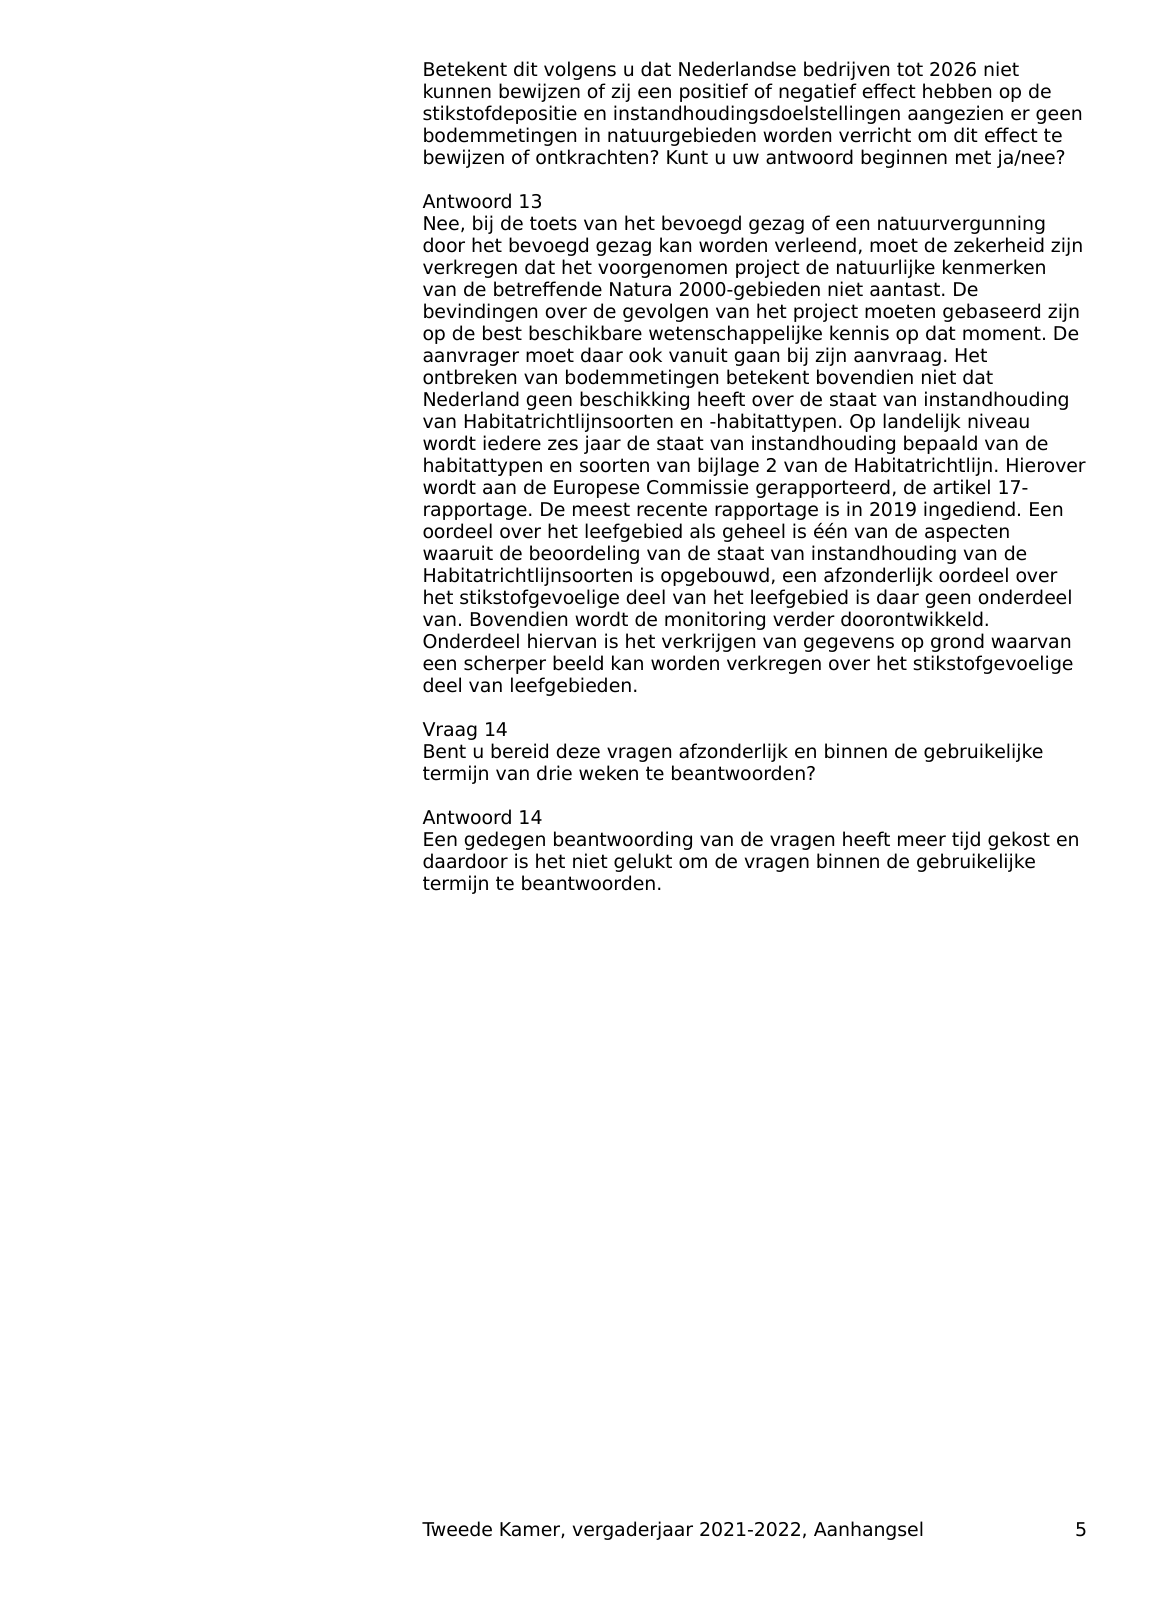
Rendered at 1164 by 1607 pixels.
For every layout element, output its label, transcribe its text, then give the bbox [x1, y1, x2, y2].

text Vraag 14 [422, 719, 1087, 741]
text Een gedegen beantwoording van de vragen heeft meer tijd gekost en daardoor is het niet gelukt om de vragen binnen de gebruikelijke termijn te beantwoorden. [422, 829, 1087, 895]
text Nee, bij de toets van het bevoegd gezag of een natuurvergunning door het bevoegd gezag kan worden verleend, moet de zekerheid zijn verkregen dat het voorgenomen project de natuurlijke kenmerken van de betreffende Natura 2000-gebieden niet aantast. De bevindingen over de gevolgen van het project moeten gebaseerd zijn op de best beschikbare wetenschappelijke kennis op dat moment. De aanvrager moet daar ook vanuit gaan bij zijn aanvraag. Het ontbreken van bodemmetingen betekent bovendien niet dat Nederland geen beschikking heeft over de staat van instandhouding van Habitatrichtlijnsoorten en -habitattypen. Op landelijk niveau wordt iedere zes jaar de staat van instandhouding bepaald van de habitattypen en soorten van bijlage 2 van de Habitatrichtlijn. Hierover wordt aan de Europese Commissie gerapporteerd, de artikel 17-rapportage. De meest recente rapportage is in 2019 ingediend. Een oordeel over het leefgebied als geheel is één van de aspecten waaruit de beoordeling van de staat van instandhouding van de Habitatrichtlijnsoorten is opgebouwd, een afzonderlijk oordeel over het stikstofgevoelige deel van het leefgebied is daar geen onderdeel van. Bovendien wordt de monitoring verder doorontwikkeld. Onderdeel hiervan is het verkrijgen van gegevens op grond waarvan een scherper beeld kan worden verkregen over het stikstofgevoelige deel van leefgebieden. [422, 213, 1087, 697]
text Bent u bereid deze vragen afzonderlijk en binnen de gebruikelijke termijn van drie weken te beantwoorden? [422, 741, 1087, 785]
text Antwoord 13 [422, 191, 1087, 213]
text Antwoord 14 [422, 807, 1087, 829]
text Betekent dit volgens u dat Nederlandse bedrijven tot 2026 niet kunnen bewijzen of zij een positief of negatief effect hebben op de stikstofdepositie en instandhoudingsdoelstellingen aangezien er geen bodemmetingen in natuurgebieden worden verricht om dit effect te bewijzen of ontkrachten? Kunt u uw antwoord beginnen met ja/nee? [422, 59, 1087, 169]
